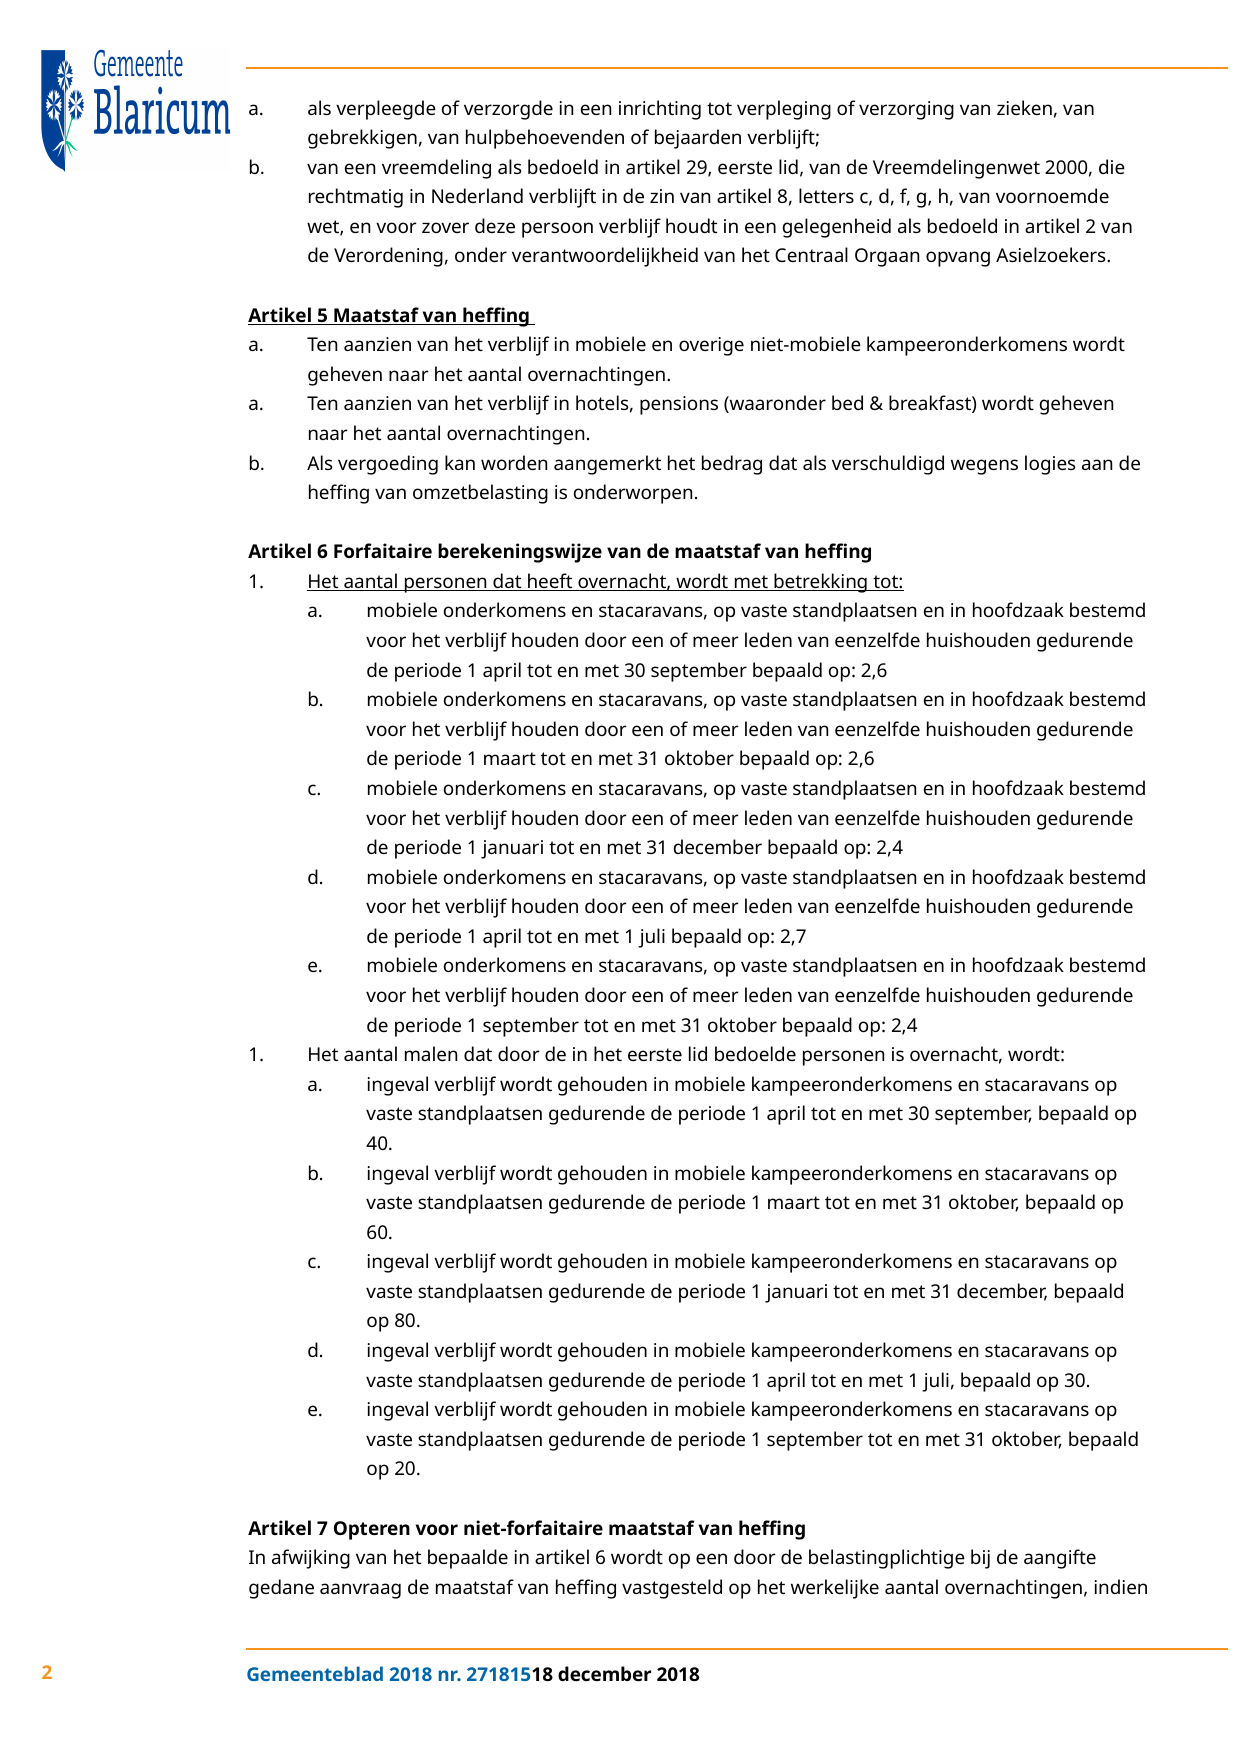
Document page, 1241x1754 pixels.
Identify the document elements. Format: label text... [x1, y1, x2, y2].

text Artikel 5 Maatstaf van heffing [248, 302, 1152, 328]
list van een vreemdeling als bedoeld in artikel 29, eerste lid, van de Vreemdelingenwet 2000, die rechtmatig in Nederland verblijft in de zin van artikel 8, letters c, d, f, g, h, van voornoemde wet, en voor zover deze persoon verblijf houdt in een gelegenheid als bedoeld in artikel 2 van de Verordening, onder verantwoordelijkheid van het Centraal Orgaan opvang Asielzoekers. [248, 154, 1152, 268]
list ingeval verblijf wordt gehouden in mobiele kampeeronderkomens en stacaravans op vaste standplaatsen gedurende de periode 1 maart tot en met 31 oktober, bepaald op 60. [307, 1160, 1152, 1245]
list mobiele onderkomens en stacaravans, op vaste standplaatsen en in hoofdzaak bestemd voor het verblijf houden door een of meer leden van eenzelfde huishouden gedurende de periode 1 maart tot en met 31 oktober bepaald op: 2,6 [307, 686, 1152, 771]
list ingeval verblijf wordt gehouden in mobiele kampeeronderkomens en stacaravans op vaste standplaatsen gedurende de periode 1 april tot en met 30 september, bepaald op 40. [307, 1071, 1152, 1156]
text Artikel 6 Forfaitaire berekeningswijze van de maatstaf van heffing [248, 538, 1152, 564]
list mobiele onderkomens en stacaravans, op vaste standplaatsen en in hoofdzaak bestemd voor het verblijf houden door een of meer leden van eenzelfde huishouden gedurende de periode 1 april tot en met 30 september bepaald op: 2,6 [307, 598, 1152, 683]
list Als vergoeding kan worden aangemerkt het bedrag dat als verschuldigd wegens logies aan de heffing van omzetbelasting is onderworpen. [248, 450, 1152, 505]
list ingeval verblijf wordt gehouden in mobiele kampeeronderkomens en stacaravans op vaste standplaatsen gedurende de periode 1 april tot en met 1 juli, bepaald op 30. [307, 1337, 1152, 1393]
list als verpleegde of verzorgde in een inrichting tot verpleging of verzorging van zieken, van gebrekkigen, van hulpbehoevenden of bejaarden verblijft; [248, 95, 1152, 150]
list ingeval verblijf wordt gehouden in mobiele kampeeronderkomens en stacaravans op vaste standplaatsen gedurende de periode 1 september tot en met 31 oktober, bepaald op 20. [307, 1396, 1152, 1481]
text In afwijking van het bepaalde in artikel 6 wordt op een door de belastingplichtige bij de aangifte gedane aanvraag de maatstaf van heffing vastgesteld op het werkelijke aantal overnachtingen, indien [248, 1544, 1152, 1600]
list Het aantal malen dat door de in het eerste lid bedoelde personen is overnacht, wordt: [248, 1041, 1152, 1067]
list Ten aanzien van het verblijf in mobiele en overige niet-mobiele kampeeronderkomens wordt geheven naar het aantal overnachtingen. [248, 331, 1152, 387]
list mobiele onderkomens en stacaravans, op vaste standplaatsen en in hoofdzaak bestemd voor het verblijf houden door een of meer leden van eenzelfde huishouden gedurende de periode 1 april tot en met 1 juli bepaald op: 2,7 [307, 864, 1152, 949]
picture [41, 47, 231, 172]
list Het aantal personen dat heeft overnacht, wordt met betrekking tot: [248, 568, 1152, 594]
list ingeval verblijf wordt gehouden in mobiele kampeeronderkomens en stacaravans op vaste standplaatsen gedurende de periode 1 januari tot en met 31 december, bepaald op 80. [307, 1248, 1152, 1333]
list mobiele onderkomens en stacaravans, op vaste standplaatsen en in hoofdzaak bestemd voor het verblijf houden door een of meer leden van eenzelfde huishouden gedurende de periode 1 september tot en met 31 oktober bepaald op: 2,4 [307, 953, 1152, 1038]
text Artikel 7 Opteren voor niet-forfaitaire maatstaf van heffing [248, 1515, 1152, 1541]
list Ten aanzien van het verblijf in hotels, pensions (waaronder bed & breakfast) wordt geheven naar het aantal overnachtingen. [248, 391, 1152, 446]
list mobiele onderkomens en stacaravans, op vaste standplaatsen en in hoofdzaak bestemd voor het verblijf houden door een of meer leden van eenzelfde huishouden gedurende de periode 1 januari tot en met 31 december bepaald op: 2,4 [307, 775, 1152, 860]
